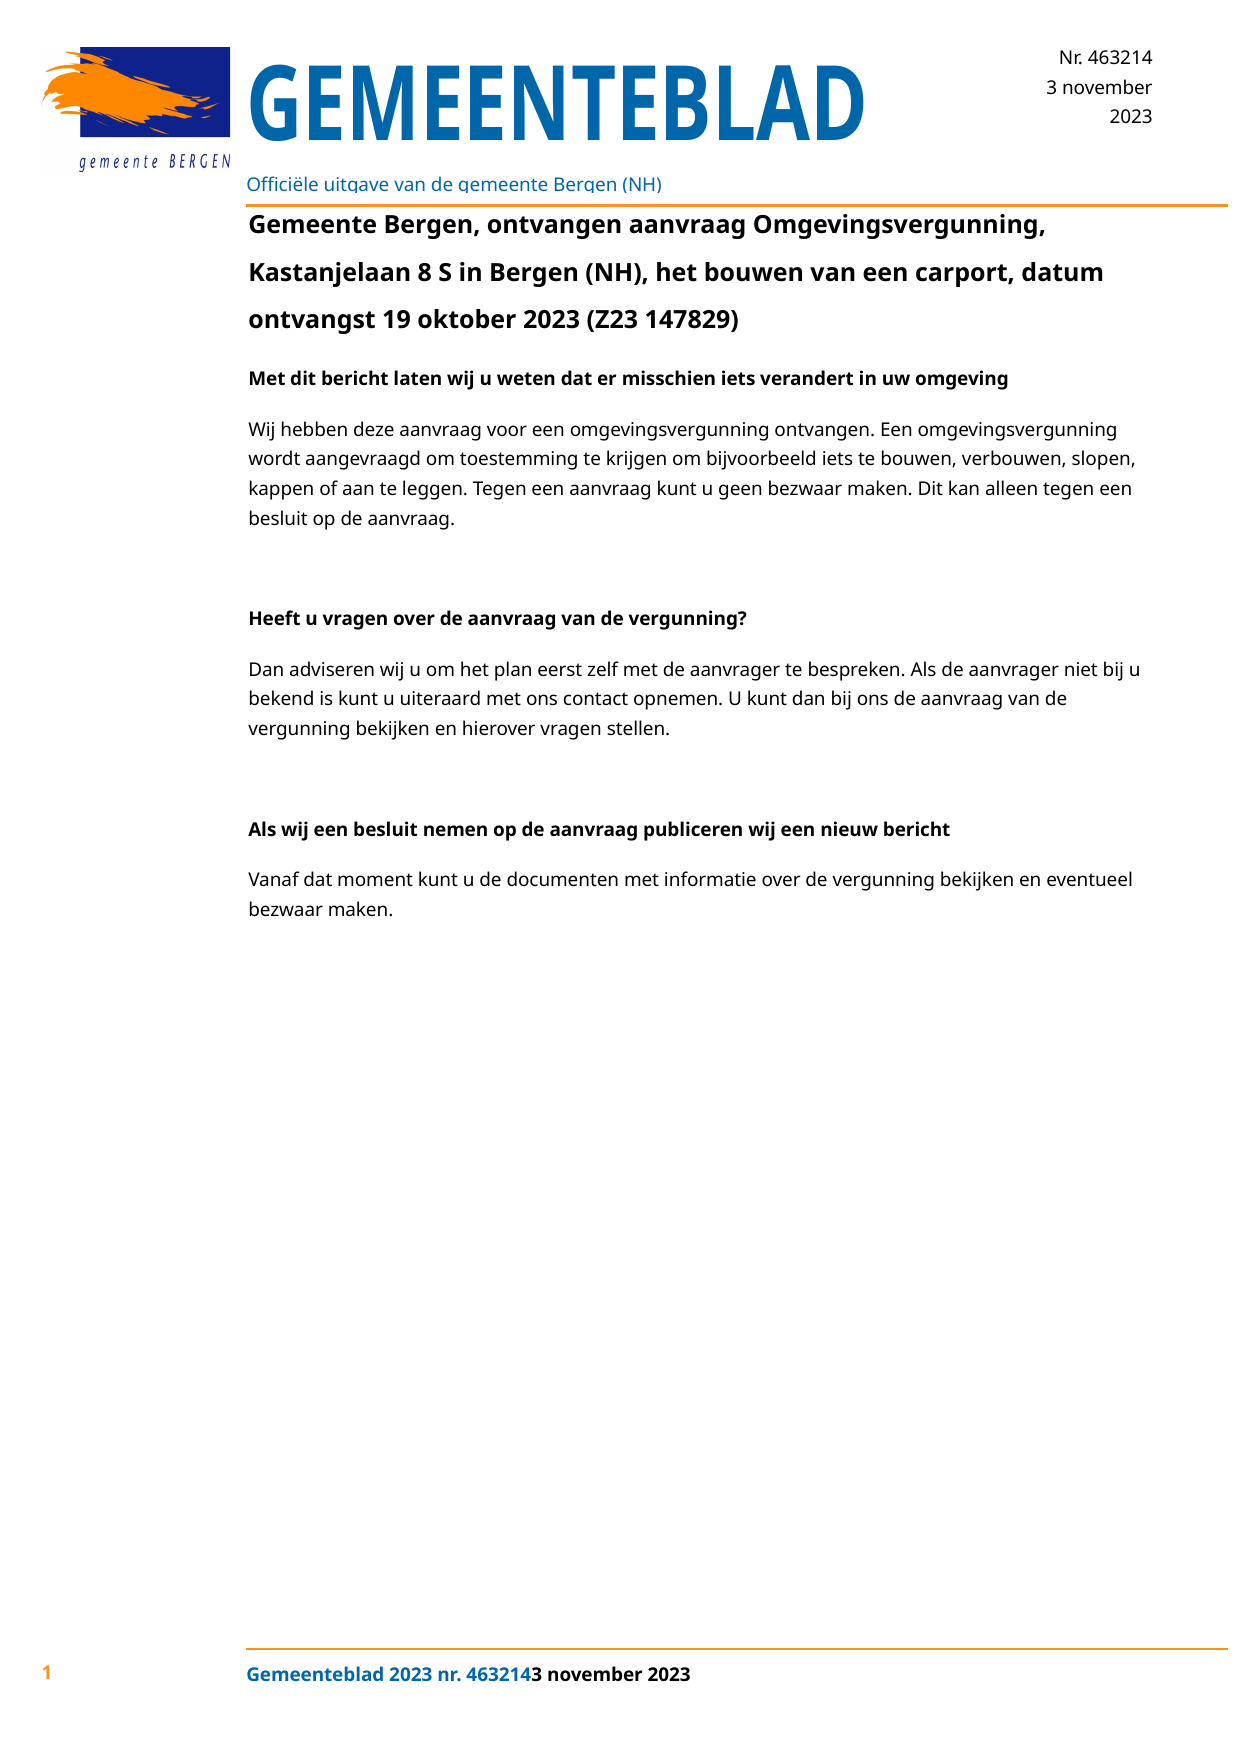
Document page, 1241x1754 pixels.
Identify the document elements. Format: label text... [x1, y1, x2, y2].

text Wij hebben deze aanvraag voor een omgevingsvergunning ontvangen. Een omgevingsvergunning wordt aangevraagd om toestemming te krijgen om bijvoorbeeld iets te bouwen, verbouwen, slopen, kappen of aan te leggen. Tegen een aanvraag kunt u geen bezwaar maken. Dit kan alleen tegen een besluit op de aanvraag. [248, 416, 1152, 530]
picture [41, 47, 231, 172]
text Gemeente Bergen, ontvangen aanvraag Omgevingsvergunning, Kastanjelaan 8 S in Bergen (NH), het bouwen van een carport, datum ontvangst 19 oktober 2023 (Z23 147829) [248, 207, 1152, 336]
text Met dit bericht laten wij u weten dat er misschien iets verandert in uw omgeving [248, 366, 1152, 391]
text Vanaf dat moment kunt u de documenten met informatie over de vergunning bekijken en eventueel bezwaar maken. [248, 866, 1152, 922]
text Als wij een besluit nemen op de aanvraag publiceren wij een nieuw bericht [248, 816, 1152, 842]
text Dan adviseren wij u om het plan eerst zelf met de aanvrager te bespreken. Als de aanvrager niet bij u bekend is kunt u uiteraard met ons contact opnemen. U kunt dan bij ons de aanvraag van de vergunning bekijken en hierover vragen stellen. [248, 656, 1152, 741]
text Heeft u vragen over de aanvraag van de vergunning? [248, 606, 1152, 631]
